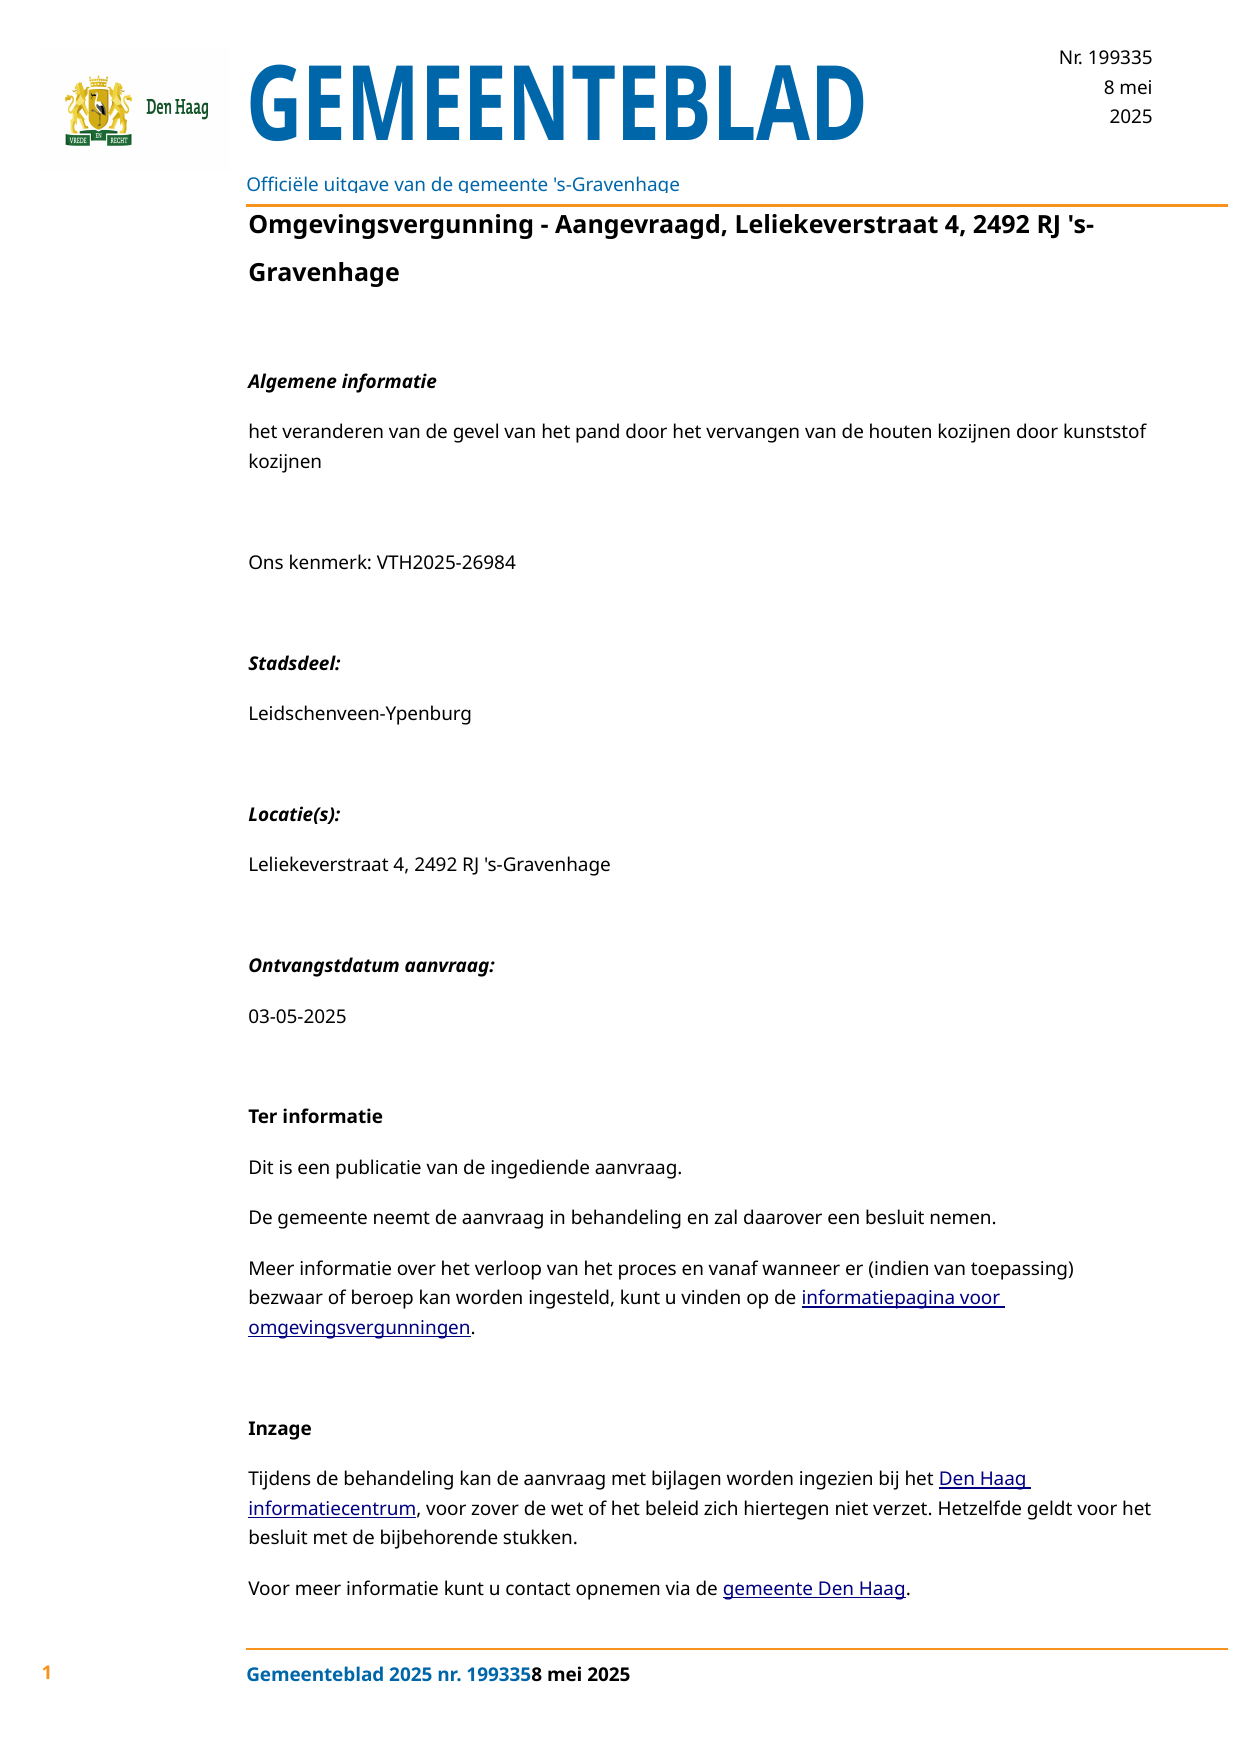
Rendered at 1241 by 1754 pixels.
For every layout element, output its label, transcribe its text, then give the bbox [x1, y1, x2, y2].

text Leidschenveen-Ypenburg [248, 700, 1152, 726]
text Algemene informatie [248, 368, 1152, 394]
text De gemeente neemt de aanvraag in behandeling en zal daarover een besluit nemen. [248, 1204, 1152, 1230]
text Ontvangstdatum aanvraag: [248, 952, 1152, 978]
text Omgevingsvergunning - Aangevraagd, Leliekeverstraat 4, 2492 RJ 's-Gravenhage [248, 207, 1152, 288]
text Tijdens de behandeling kan de aanvraag met bijlagen worden ingezien bij het Den Haag informatiecentrum, voor zover de wet of het beleid zich hiertegen niet verzet. Hetzelfde geldt voor het besluit met de bijbehorende stukken. [248, 1465, 1152, 1550]
text Locatie(s): [248, 801, 1152, 827]
text 03-05-2025 [248, 1003, 1152, 1029]
text Leliekeverstraat 4, 2492 RJ 's-Gravenhage [248, 852, 1152, 877]
text Dit is een publicatie van de ingediende aanvraag. [248, 1154, 1152, 1180]
text Inzage [248, 1415, 1152, 1441]
picture [41, 47, 231, 172]
text Ter informatie [248, 1104, 1152, 1129]
text het veranderen van de gevel van het pand door het vervangen van de houten kozijnen door kunststof kozijnen [248, 419, 1152, 474]
text Voor meer informatie kunt u contact opnemen via de gemeente Den Haag. [248, 1575, 1152, 1601]
text Meer informatie over het verloop van het proces en vanaf wanneer er (indien van toepassing) bezwaar of beroep kan worden ingesteld, kunt u vinden op de informatiepagina voor omgevingsvergunningen. [248, 1255, 1152, 1340]
text Stadsdeel: [248, 650, 1152, 676]
text Ons kenmerk: VTH2025-26984 [248, 549, 1152, 575]
